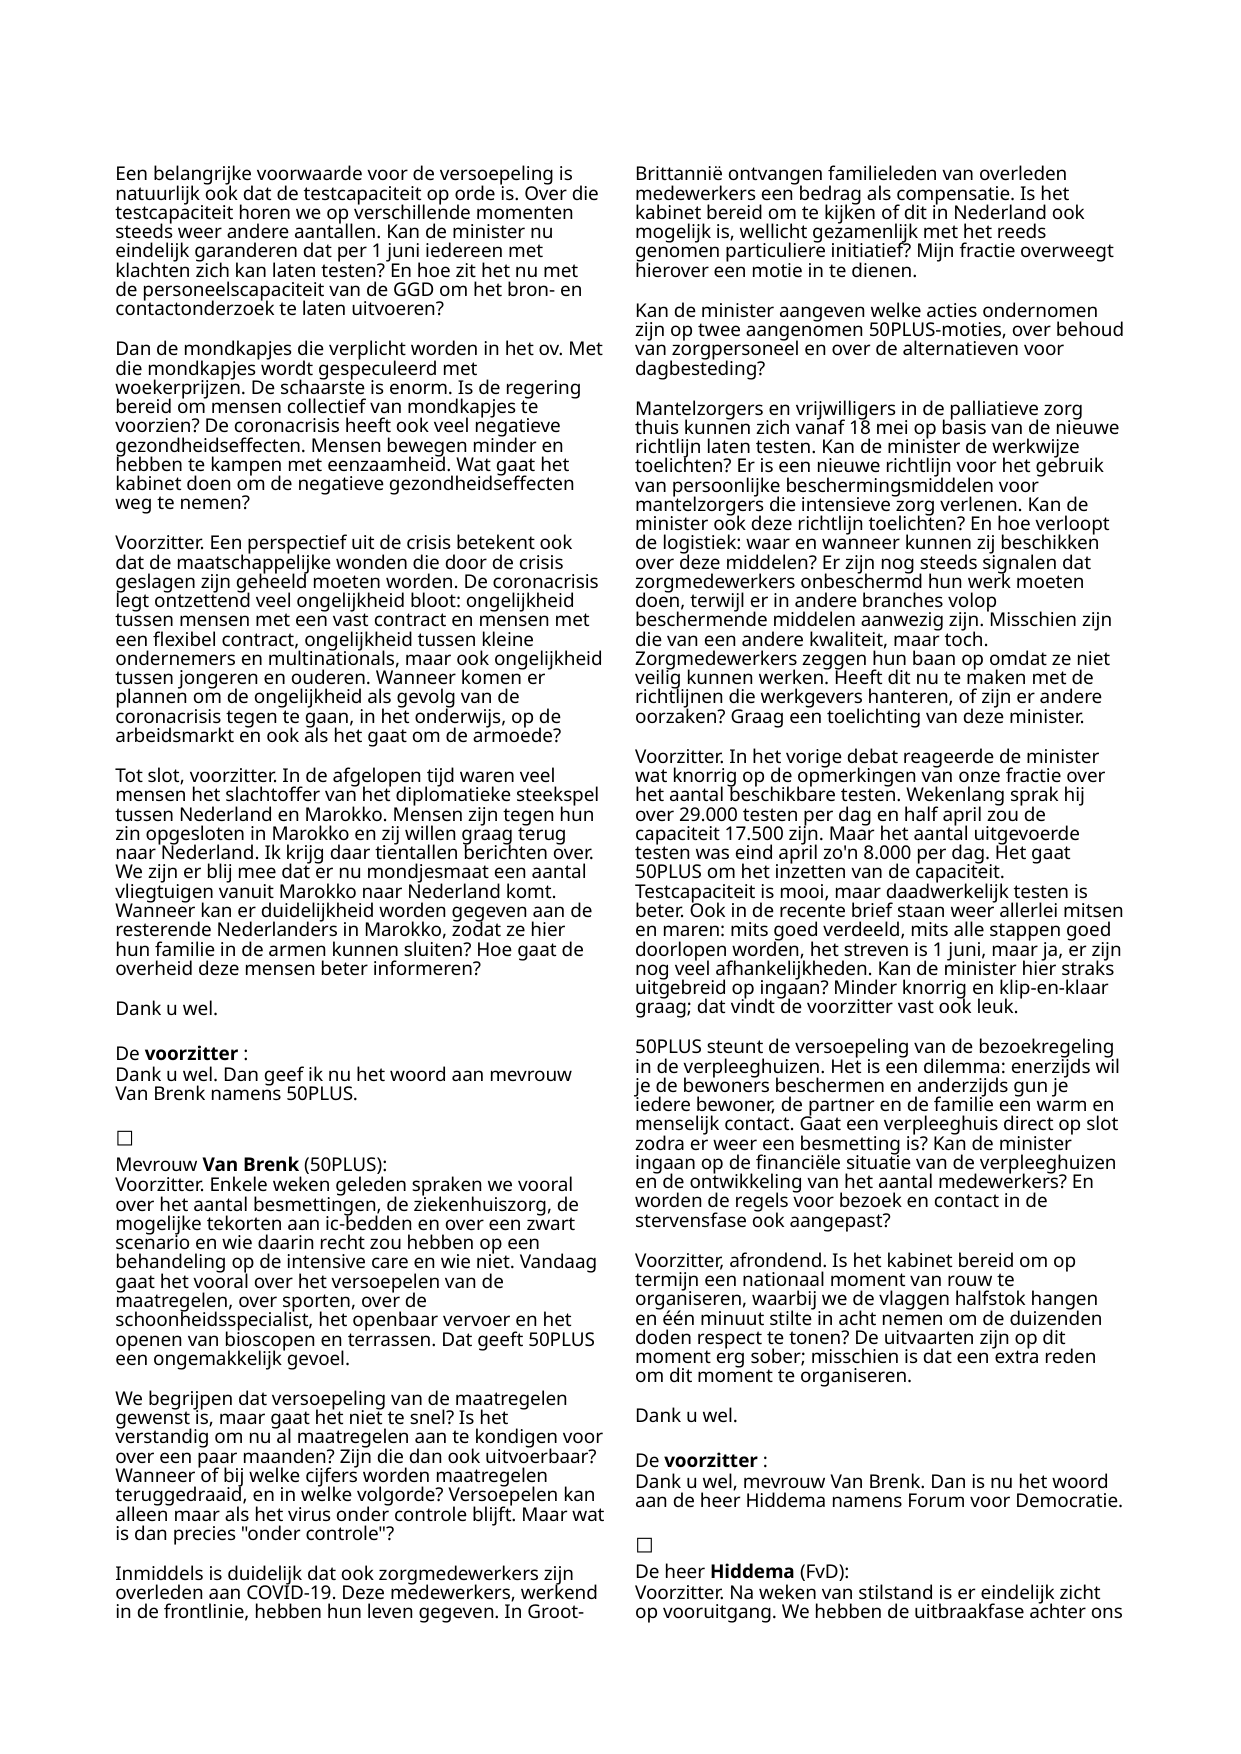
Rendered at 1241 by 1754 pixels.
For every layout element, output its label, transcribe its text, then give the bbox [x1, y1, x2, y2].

text Inmiddels is duidelijk dat ook zorgmedewerkers zijn overleden aan COVID-19. Deze medewerkers, werkend in de frontlinie, hebben hun leven gegeven. In Groot- [115, 1565, 605, 1623]
text Mantelzorgers en vrijwilligers in de palliatieve zorg thuis kunnen zich vanaf 18 mei op basis van de nieuwe richtlijn laten testen. Kan de minister de werkwijze toelichten? Er is een nieuwe richtlijn voor het gebruik van persoonlijke beschermingsmiddelen voor mantelzorgers die intensieve zorg verlenen. Kan de minister ook deze richtlijn toelichten? En hoe verloopt de logistiek: waar en wanneer kunnen zij beschikken over deze middelen? Er zijn nog steeds signalen dat zorgmedewerkers onbeschermd hun werk moeten doen, terwijl er in andere branches volop beschermende middelen aanwezig zijn. Misschien zijn die van een andere kwaliteit, maar toch. Zorgmedewerkers zeggen hun baan op omdat ze niet veilig kunnen werken. Heeft dit nu te maken met de richtlijnen die werkgevers hanteren, of zijn er andere oorzaken? Graag een toelichting van deze minister. [635, 399, 1125, 727]
text Dan de mondkapjes die verplicht worden in het ov. Met die mondkapjes wordt gespeculeerd met woekerprijzen. De schaarste is enorm. Is de regering bereid om mensen collectief van mondkapjes te voorzien? De coronacrisis heeft ook veel negatieve gezondheidseffecten. Mensen bewegen minder en hebben te kampen met eenzaamheid. Wat gaat het kabinet doen om de negatieve gezondheidseffecten weg te nemen? [115, 340, 605, 514]
text Dank u wel. [115, 1000, 605, 1019]
text 50PLUS steunt de versoepeling van de bezoekregeling in de verpleeghuizen. Het is een dilemma: enerzijds wil je de bewoners beschermen en anderzijds gun je iedere bewoner, de partner en de familie een warm en menselijk contact. Gaat een verpleeghuis direct op slot zodra er weer een besmetting is? Kan de minister ingaan op de financiële situatie van de verpleeghuizen en de ontwikkeling van het aantal medewerkers? En worden de regels voor bezoek en contact in de stervensfase ook aangepast? [635, 1038, 1125, 1231]
text De heer Hiddema (FvD): [635, 1558, 1125, 1584]
text De voorzitter : [115, 1040, 605, 1066]
text Mevrouw Van Brenk (50PLUS): [115, 1151, 605, 1176]
text De voorzitter : [635, 1447, 1125, 1473]
text Tot slot, voorzitter. In de afgelopen tijd waren veel mensen het slachtoffer van het diplomatieke steekspel tussen Nederland en Marokko. Mensen zijn tegen hun zin opgesloten in Marokko en zij willen graag terug naar Nederland. Ik krijg daar tientallen berichten over. We zijn er blij mee dat er nu mondjesmaat een aantal vliegtuigen vanuit Marokko naar Nederland komt. Wanneer kan er duidelijkheid worden gegeven aan de resterende Nederlanders in Marokko, zodat ze hier hun familie in de armen kunnen sluiten? Hoe gaat de overheid deze mensen beter informeren? [115, 767, 605, 979]
text Kan de minister aangeven welke acties ondernomen zijn op twee aangenomen 50PLUS-moties, over behoud van zorgpersoneel en over de alternatieven voor dagbesteding? [635, 302, 1125, 379]
text Een belangrijke voorwaarde voor de versoepeling is natuurlijk ook dat de testcapaciteit op orde is. Over die testcapaciteit horen we op verschillende momenten steeds weer andere aantallen. Kan de minister nu eindelijk garanderen dat per 1 juni iedereen met klachten zich kan laten testen? En hoe zit het nu met de personeelscapaciteit van de GGD om het bron- en contactonderzoek te laten uitvoeren? [115, 165, 605, 319]
text ⬜ [115, 1125, 605, 1151]
text Voorzitter. In het vorige debat reageerde de minister wat knorrig op de opmerkingen van onze fractie over het aantal beschikbare testen. Wekenlang sprak hij over 29.000 testen per dag en half april zou de capaciteit 17.500 zijn. Maar het aantal uitgevoerde testen was eind april zo'n 8.000 per dag. Het gaat 50PLUS om het inzetten van de capaciteit. Testcapaciteit is mooi, maar daadwerkelijk testen is beter. Ook in de recente brief staan weer allerlei mitsen en maren: mits goed verdeeld, mits alle stappen goed doorlopen worden, het streven is 1 juni, maar ja, er zijn nog veel afhankelijkheden. Kan de minister hier straks uitgebreid op ingaan? Minder knorrig en klip-en-klaar graag; dat vindt de voorzitter vast ook leuk. [635, 748, 1125, 1018]
text Dank u wel. [635, 1407, 1125, 1427]
text Voorzitter, afrondend. Is het kabinet bereid om op termijn een nationaal moment van rouw te organiseren, waarbij we de vlaggen halfstok hangen en één minuut stilte in acht nemen om de duizenden doden respect te tonen? De uitvaarten zijn op dit moment erg sober; misschien is dat een extra reden om dit moment te organiseren. [635, 1252, 1125, 1387]
text Voorzitter. Enkele weken geleden spraken we vooral over het aantal besmettingen, de ziekenhuiszorg, de mogelijke tekorten aan ic-bedden en over een zwart scenario en wie daarin recht zou hebben op een behandeling op de intensive care en wie niet. Vandaag gaat het vooral over het versoepelen van de maatregelen, over sporten, over de schoonheidsspecialist, het openbaar vervoer en het openen van bioscopen en terrassen. Dat geeft 50PLUS een ongemakkelijk gevoel. [115, 1176, 605, 1369]
text Voorzitter. Een perspectief uit de crisis betekent ook dat de maatschappelijke wonden die door de crisis geslagen zijn geheeld moeten worden. De coronacrisis legt ontzettend veel ongelijkheid bloot: ongelijkheid tussen mensen met een vast contract en mensen met een flexibel contract, ongelijkheid tussen kleine ondernemers en multinationals, maar ook ongelijkheid tussen jongeren en ouderen. Wanneer komen er plannen om de ongelijkheid als gevolg van de coronacrisis tegen te gaan, in het onderwijs, op de arbeidsmarkt en ook als het gaat om de armoede? [115, 534, 605, 746]
text Dank u wel, mevrouw Van Brenk. Dan is nu het woord aan de heer Hiddema namens Forum voor Democratie. [635, 1473, 1125, 1512]
text Voorzitter. Na weken van stilstand is er eindelijk zicht op vooruitgang. We hebben de uitbraakfase achter ons [635, 1584, 1125, 1623]
text We begrijpen dat versoepeling van de maatregelen gewenst is, maar gaat het niet te snel? Is het verstandig om nu al maatregelen aan te kondigen voor over een paar maanden? Zijn die dan ook uitvoerbaar? Wanneer of bij welke cijfers worden maatregelen teruggedraaid, en in welke volgorde? Versoepelen kan alleen maar als het virus onder controle blijft. Maar wat is dan precies "onder controle"? [115, 1390, 605, 1544]
text Dank u wel. Dan geef ik nu het woord aan mevrouw Van Brenk namens 50PLUS. [115, 1066, 605, 1104]
text ⬜ [635, 1533, 1125, 1558]
text Brittannië ontvangen familieleden van overleden medewerkers een bedrag als compensatie. Is het kabinet bereid om te kijken of dit in Nederland ook mogelijk is, wellicht gezamenlijk met het reeds genomen particuliere initiatief? Mijn fractie overweegt hierover een motie in te dienen. [635, 165, 1125, 281]
